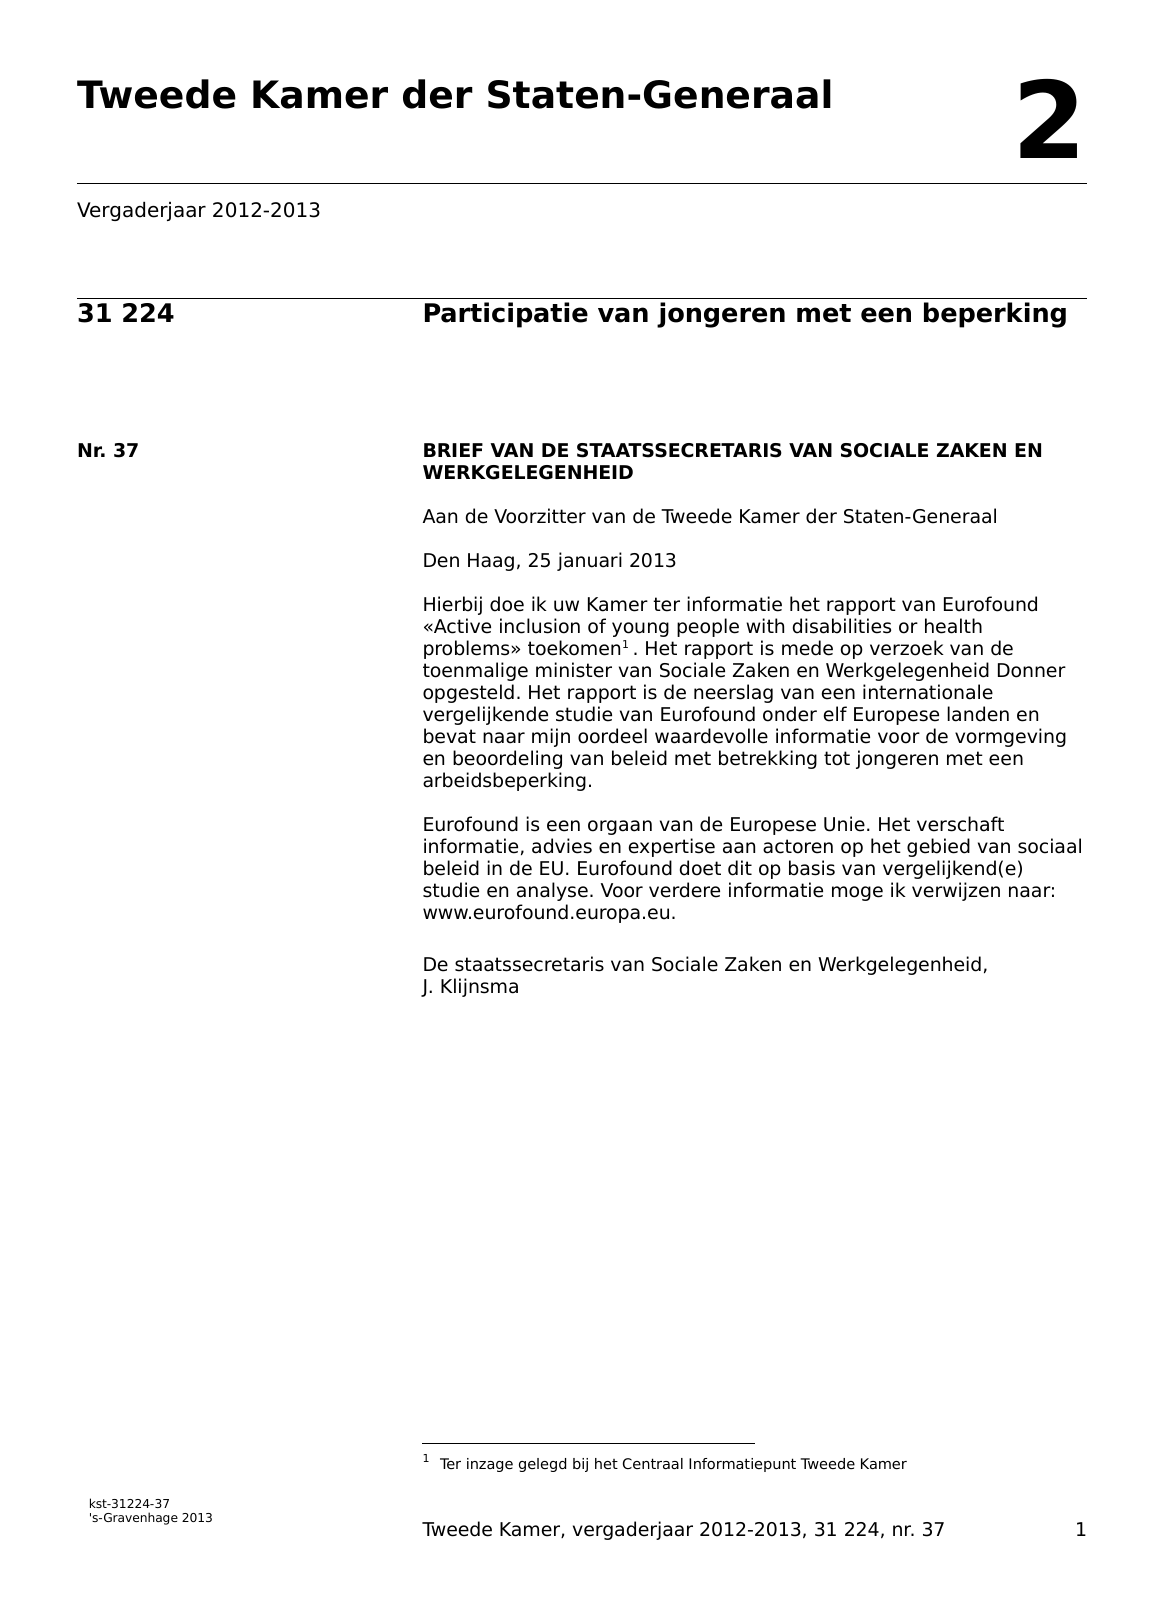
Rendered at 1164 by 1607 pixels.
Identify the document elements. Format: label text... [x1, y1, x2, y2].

subtitle 31 224 Participatie van jongeren met een beperking [77, 299, 1087, 329]
text Den Haag, 25 januari 2013 [422, 550, 1087, 572]
table_header 2 [886, 59, 1087, 183]
text Eurofound is een orgaan van de Europese Unie. Het verschaft informatie, advies en expertise aan actoren op het gebied van sociaal beleid in de EU. Eurofound doet dit op basis van vergelijkend(e) studie en analyse. Voor verdere informatie moge ik verwijzen naar: www.eurofound.europa.eu. [422, 814, 1087, 924]
text Aan de Voorzitter van de Tweede Kamer der Staten-Generaal [422, 506, 1087, 528]
text Ter inzage gelegd bij het Centraal Informatiepunt Tweede Kamer [422, 1452, 1087, 1474]
text Hierbij doe ik uw Kamer ter informatie het rapport van Eurofound «Active inclusion of young people with disabilities or health problems» toekomen. Het rapport is mede op verzoek van de toenmalige minister van Sociale Zaken en Werkgelegenheid Donner opgesteld. Het rapport is de neerslag van een internationale vergelijkende studie van Eurofound onder elf Europese landen en bevat naar mijn oordeel waardevolle informatie voor de vormgeving en beoordeling van beleid met betrekking tot jongeren met een arbeidsbeperking. [422, 594, 1087, 792]
table_header Tweede Kamer der Staten-Generaal [77, 59, 886, 183]
text kst-31224-37 [88, 1497, 323, 1511]
table_cell Vergaderjaar 2012-2013 [77, 184, 1087, 298]
text De staatssecretaris van Sociale Zaken en Werkgelegenheid, J. Klijnsma [422, 954, 1087, 998]
text 's-Gravenhage 2013 [88, 1511, 323, 1525]
subtitle Nr. 37 BRIEF VAN DE STAATSSECRETARIS VAN SOCIALE ZAKEN EN WERKGELEGENHEID [77, 440, 1087, 484]
